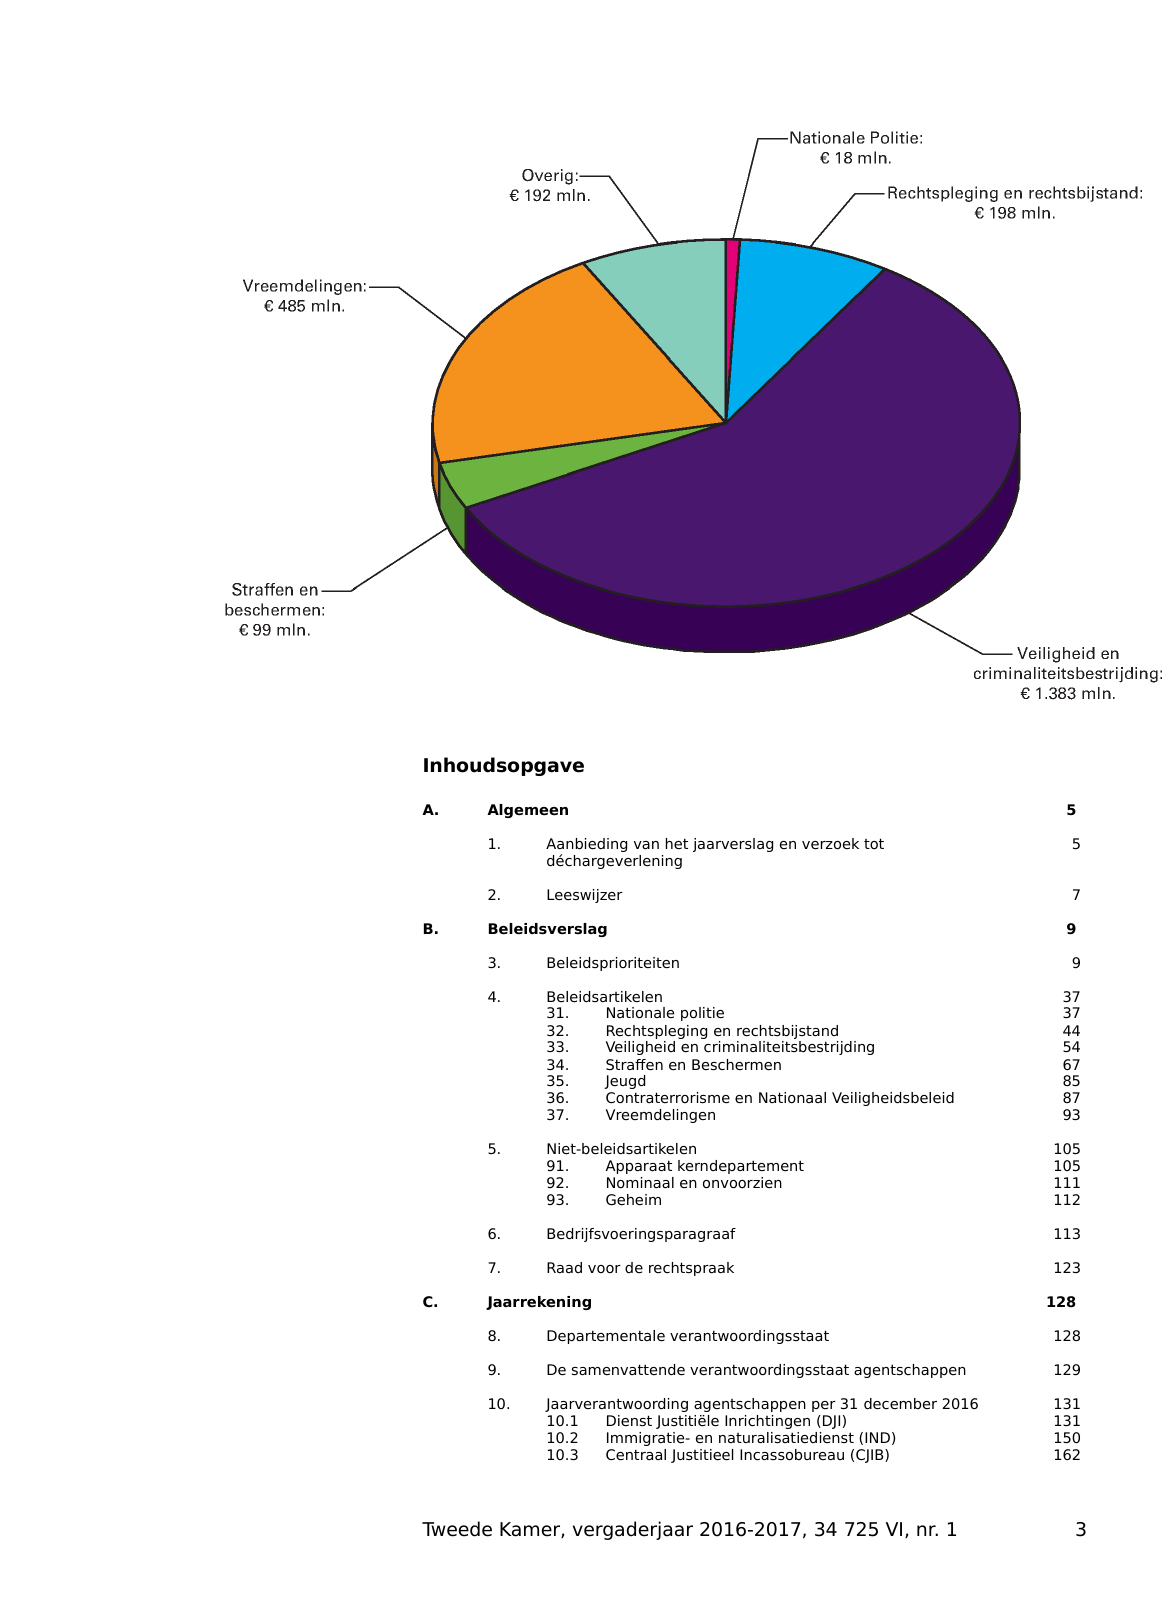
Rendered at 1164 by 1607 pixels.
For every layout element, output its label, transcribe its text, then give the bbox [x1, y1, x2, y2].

table_cell 10.1 [540, 1413, 599, 1430]
table_cell 36. [540, 1090, 599, 1107]
table_cell [422, 1362, 481, 1379]
table_cell [1013, 1124, 1087, 1141]
table_cell [599, 1243, 1013, 1260]
table_cell 9. [481, 1362, 540, 1379]
table_cell 10. [481, 1396, 540, 1413]
table_cell 93. [540, 1192, 599, 1209]
table_cell [1013, 1311, 1087, 1328]
table_cell [599, 971, 1013, 988]
table_cell 128 [1013, 1294, 1087, 1311]
table_cell [422, 1260, 481, 1277]
table_cell 112 [1013, 1192, 1087, 1209]
table_cell [422, 1413, 481, 1430]
table_cell [481, 904, 540, 921]
table_cell Beleidsprioriteiten [540, 955, 1013, 971]
table_header Algemeen [481, 802, 1013, 819]
table_cell [481, 1430, 540, 1447]
table_cell 8. [481, 1328, 540, 1345]
table_cell [540, 1345, 599, 1362]
subtitle Inhoudsopgave [422, 755, 1087, 777]
table_cell 87 [1013, 1090, 1087, 1107]
table_cell [481, 1345, 540, 1362]
table_cell [1013, 870, 1087, 887]
table_cell [422, 1209, 481, 1226]
table_cell [481, 1005, 540, 1022]
table_cell 85 [1013, 1073, 1087, 1090]
table_cell [481, 1056, 540, 1073]
table_cell C. [422, 1294, 481, 1311]
table_cell [422, 989, 481, 1005]
table_cell B. [422, 921, 481, 937]
table_cell Jeugd [599, 1073, 1013, 1090]
table_cell [422, 1226, 481, 1243]
table_cell 91. [540, 1158, 599, 1175]
table_cell [422, 836, 481, 869]
table_cell Nominaal en onvoorzien [599, 1175, 1013, 1192]
table_cell [599, 870, 1013, 887]
table_cell 5. [481, 1141, 540, 1158]
table_cell 10.3 [540, 1447, 599, 1464]
table_cell Geheim [599, 1192, 1013, 1209]
table_cell Niet-beleidsartikelen [540, 1141, 1013, 1158]
table_cell [540, 1209, 599, 1226]
table_cell 105 [1013, 1158, 1087, 1175]
table_cell [540, 1243, 599, 1260]
table_cell [481, 938, 540, 954]
table_cell [422, 1141, 481, 1158]
picture [224, 130, 1164, 703]
table_cell Dienst Justitiële Inrichtingen (DJI) [599, 1413, 1013, 1430]
table_cell [481, 1090, 540, 1107]
table_cell [599, 1379, 1013, 1396]
table_cell [540, 1379, 599, 1396]
table_cell [481, 1447, 540, 1464]
table_cell 3. [481, 955, 540, 971]
table_cell [1013, 819, 1087, 836]
table_cell [422, 1005, 481, 1022]
table_cell Leeswijzer [540, 887, 1013, 903]
table_cell [481, 1124, 540, 1141]
table_cell Jaarverantwoording agentschappen per 31 december 2016 [540, 1396, 1013, 1413]
table_cell [1013, 1209, 1087, 1226]
table_cell 111 [1013, 1175, 1087, 1192]
table_cell 37 [1013, 989, 1087, 1005]
table_cell Beleidsartikelen [540, 989, 1013, 1005]
table_cell [599, 1345, 1013, 1362]
table_cell 1. [481, 836, 540, 869]
table_cell 9 [1013, 955, 1087, 971]
table_cell 129 [1013, 1362, 1087, 1379]
table_cell [540, 971, 599, 988]
table_cell [481, 1277, 540, 1294]
table_cell [540, 1311, 599, 1328]
table_cell [540, 1124, 599, 1141]
table_cell [1013, 904, 1087, 921]
table_cell [481, 1175, 540, 1192]
table_cell 32. [540, 1023, 599, 1039]
table_cell Aanbieding van het jaarverslag en verzoek tot déchargeverlening [540, 836, 1013, 869]
table_cell [422, 1039, 481, 1056]
table_cell 6. [481, 1226, 540, 1243]
table_cell [422, 870, 481, 887]
table_cell [422, 1107, 481, 1124]
table_cell 128 [1013, 1328, 1087, 1345]
table_cell [481, 1073, 540, 1090]
table_cell [481, 1413, 540, 1430]
table_cell [422, 1328, 481, 1345]
table_cell 131 [1013, 1413, 1087, 1430]
table_cell [540, 904, 599, 921]
table_cell Apparaat kerndepartement [599, 1158, 1013, 1175]
table_header 5 [1013, 802, 1087, 819]
table_cell [422, 1243, 481, 1260]
table_cell [540, 870, 599, 887]
table_cell Rechtspleging en rechtsbijstand [599, 1023, 1013, 1039]
table_cell [1013, 1379, 1087, 1396]
table_cell [599, 1124, 1013, 1141]
table_cell 31. [540, 1005, 599, 1022]
table_cell [599, 1277, 1013, 1294]
table_cell [1013, 1277, 1087, 1294]
table_cell [422, 904, 481, 921]
table_cell [599, 819, 1013, 836]
table_cell Vreemdelingen [599, 1107, 1013, 1124]
table_cell 7 [1013, 887, 1087, 903]
table_cell 131 [1013, 1396, 1087, 1413]
table_cell 5 [1013, 836, 1087, 869]
table_cell Straffen en Beschermen [599, 1056, 1013, 1073]
table_cell 105 [1013, 1141, 1087, 1158]
table_cell 9 [1013, 921, 1087, 937]
table_cell [481, 1379, 540, 1396]
table_cell [540, 938, 599, 954]
table_cell [422, 1056, 481, 1073]
table_cell 113 [1013, 1226, 1087, 1243]
table_cell [422, 971, 481, 988]
table_cell [1013, 938, 1087, 954]
table_cell 54 [1013, 1039, 1087, 1056]
table_cell Bedrijfsvoeringsparagraaf [540, 1226, 1013, 1243]
table_cell De samenvattende verantwoordingsstaat agentschappen [540, 1362, 1013, 1379]
table_cell 35. [540, 1073, 599, 1090]
table_cell [422, 1090, 481, 1107]
table_cell [422, 1073, 481, 1090]
table_cell [422, 1158, 481, 1175]
table_cell [599, 904, 1013, 921]
table_cell Contraterrorisme en Nationaal Veiligheidsbeleid [599, 1090, 1013, 1107]
table_cell Departementale verantwoordingsstaat [540, 1328, 1013, 1345]
table_cell [422, 1124, 481, 1141]
table_cell [422, 1379, 481, 1396]
table_cell Centraal Justitieel Incassobureau (CJIB) [599, 1447, 1013, 1464]
table_cell Jaarrekening [481, 1294, 1013, 1311]
table_cell [481, 819, 540, 836]
table_cell [422, 887, 481, 903]
table_cell [481, 1311, 540, 1328]
table_cell 34. [540, 1056, 599, 1073]
table_cell [422, 1430, 481, 1447]
table_cell [1013, 971, 1087, 988]
table_cell [1013, 1243, 1087, 1260]
table_cell [422, 938, 481, 954]
table_cell 150 [1013, 1430, 1087, 1447]
table_cell Nationale politie [599, 1005, 1013, 1022]
table_cell 162 [1013, 1447, 1087, 1464]
table_cell [481, 1158, 540, 1175]
table_cell [599, 1311, 1013, 1328]
table_cell [422, 1311, 481, 1328]
table_cell [422, 955, 481, 971]
table_header A. [422, 802, 481, 819]
table_cell [540, 1277, 599, 1294]
table_cell 92. [540, 1175, 599, 1192]
table_cell [599, 938, 1013, 954]
table_cell [481, 1243, 540, 1260]
table_cell [422, 1277, 481, 1294]
table_cell 123 [1013, 1260, 1087, 1277]
table_cell [422, 819, 481, 836]
table_cell [422, 1192, 481, 1209]
table_cell 7. [481, 1260, 540, 1277]
table_cell Veiligheid en criminaliteitsbestrijding [599, 1039, 1013, 1056]
table_cell 67 [1013, 1056, 1087, 1073]
table_cell Raad voor de rechtspraak [540, 1260, 1013, 1277]
table_cell [1013, 1345, 1087, 1362]
table_cell [422, 1175, 481, 1192]
table_cell [422, 1396, 481, 1413]
table_cell [481, 1209, 540, 1226]
table_cell [481, 1023, 540, 1039]
table_cell 33. [540, 1039, 599, 1056]
table_cell 4. [481, 989, 540, 1005]
table_cell [422, 1023, 481, 1039]
table_cell 37. [540, 1107, 599, 1124]
table_cell 10.2 [540, 1430, 599, 1447]
table_cell [481, 870, 540, 887]
table_cell [422, 1345, 481, 1362]
table_cell 93 [1013, 1107, 1087, 1124]
table_cell [481, 1107, 540, 1124]
table_cell [481, 971, 540, 988]
table_cell 2. [481, 887, 540, 903]
table_cell Beleidsverslag [481, 921, 1013, 937]
table_cell 44 [1013, 1023, 1087, 1039]
table_cell Immigratie- en naturalisatiedienst (IND) [599, 1430, 1013, 1447]
table_cell [422, 1447, 481, 1464]
table_cell [599, 1209, 1013, 1226]
table_cell [481, 1039, 540, 1056]
table_cell [540, 819, 599, 836]
table_cell 37 [1013, 1005, 1087, 1022]
table_cell [481, 1192, 540, 1209]
